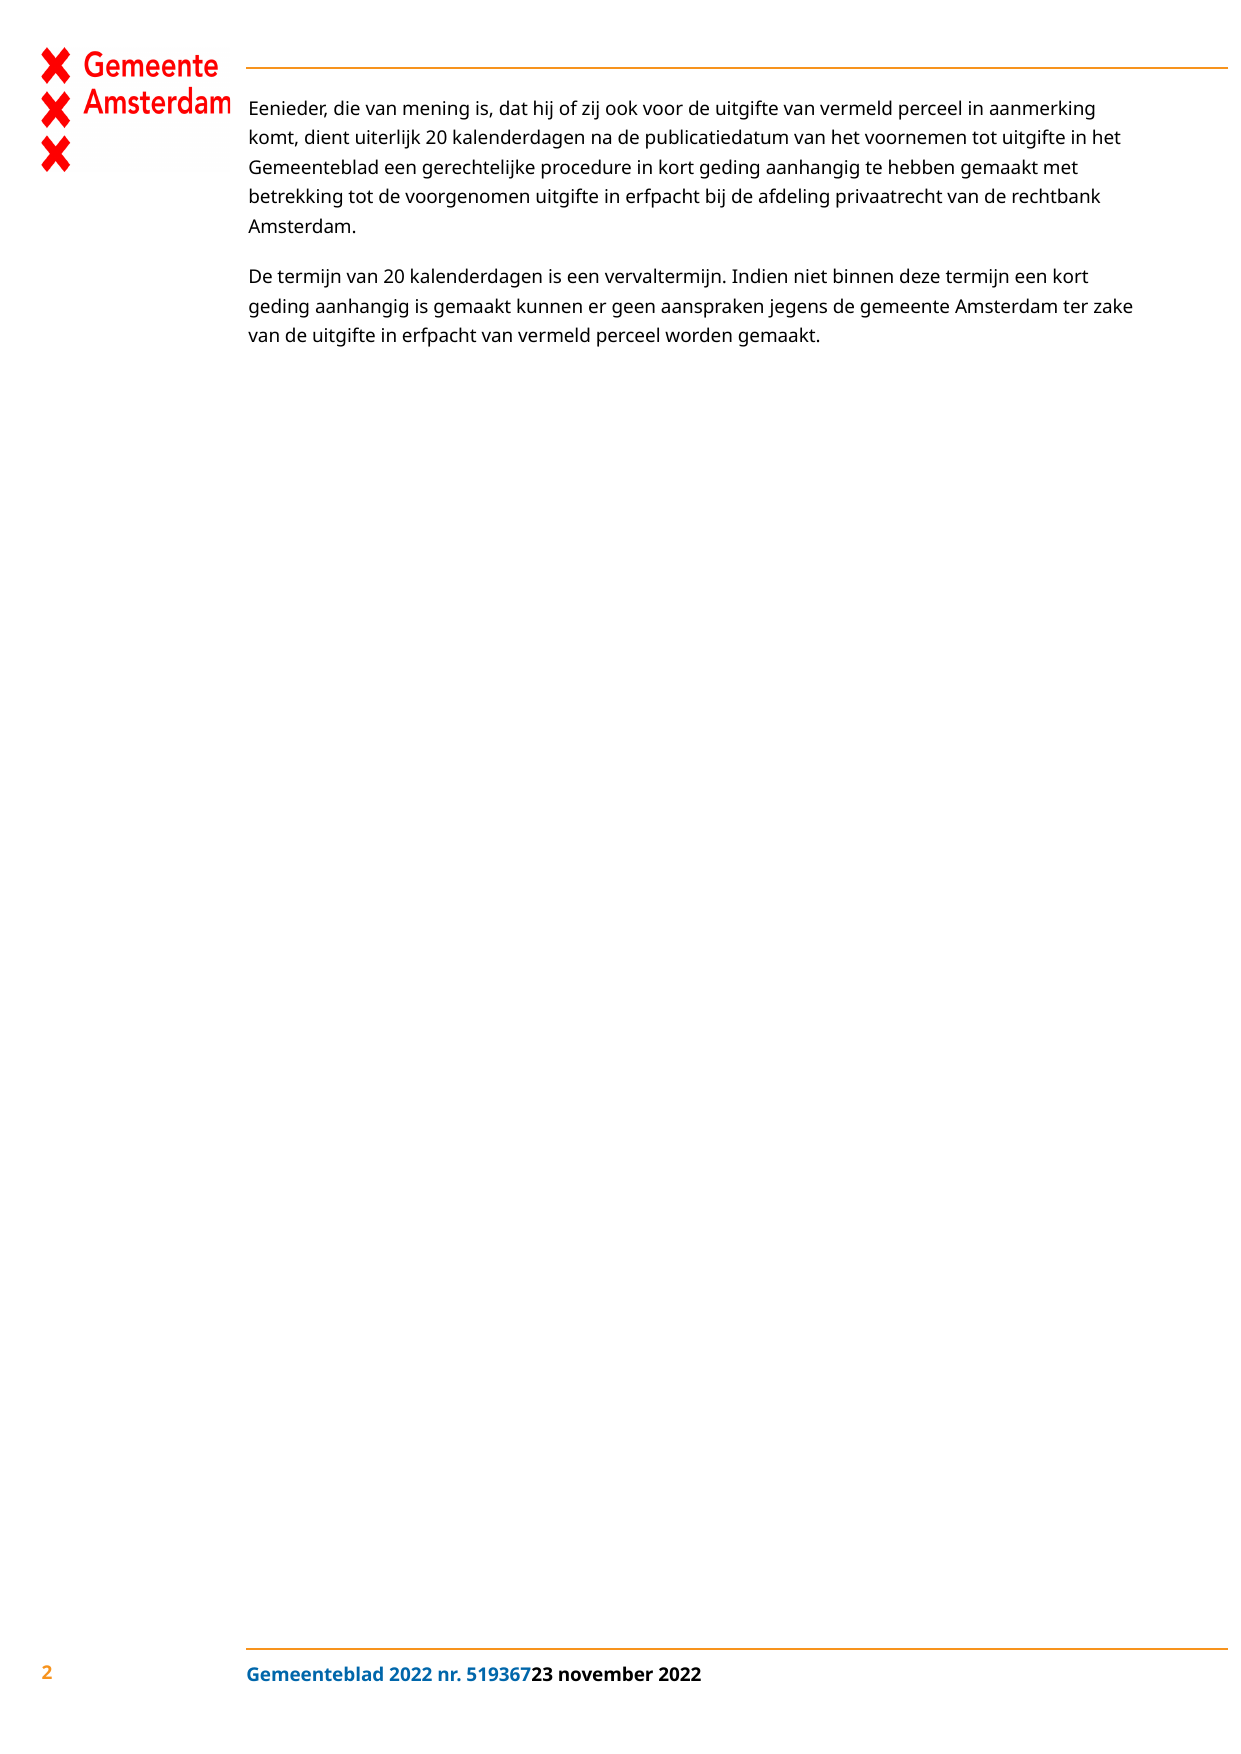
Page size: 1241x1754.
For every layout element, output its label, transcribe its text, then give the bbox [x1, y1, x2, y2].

picture [41, 47, 231, 172]
text Eenieder, die van mening is, dat hij of zij ook voor de uitgifte van vermeld perceel in aanmerking komt, dient uiterlijk 20 kalenderdagen na de publicatiedatum van het voornemen tot uitgifte in het Gemeenteblad een gerechtelijke procedure in kort geding aanhangig te hebben gemaakt met betrekking tot de voorgenomen uitgifte in erfpacht bij de afdeling privaatrecht van de rechtbank Amsterdam. [248, 95, 1152, 239]
text De termijn van 20 kalenderdagen is een vervaltermijn. Indien niet binnen deze termijn een kort geding aanhangig is gemaakt kunnen er geen aanspraken jegens de gemeente Amsterdam ter zake van de uitgifte in erfpacht van vermeld perceel worden gemaakt. [248, 263, 1152, 348]
